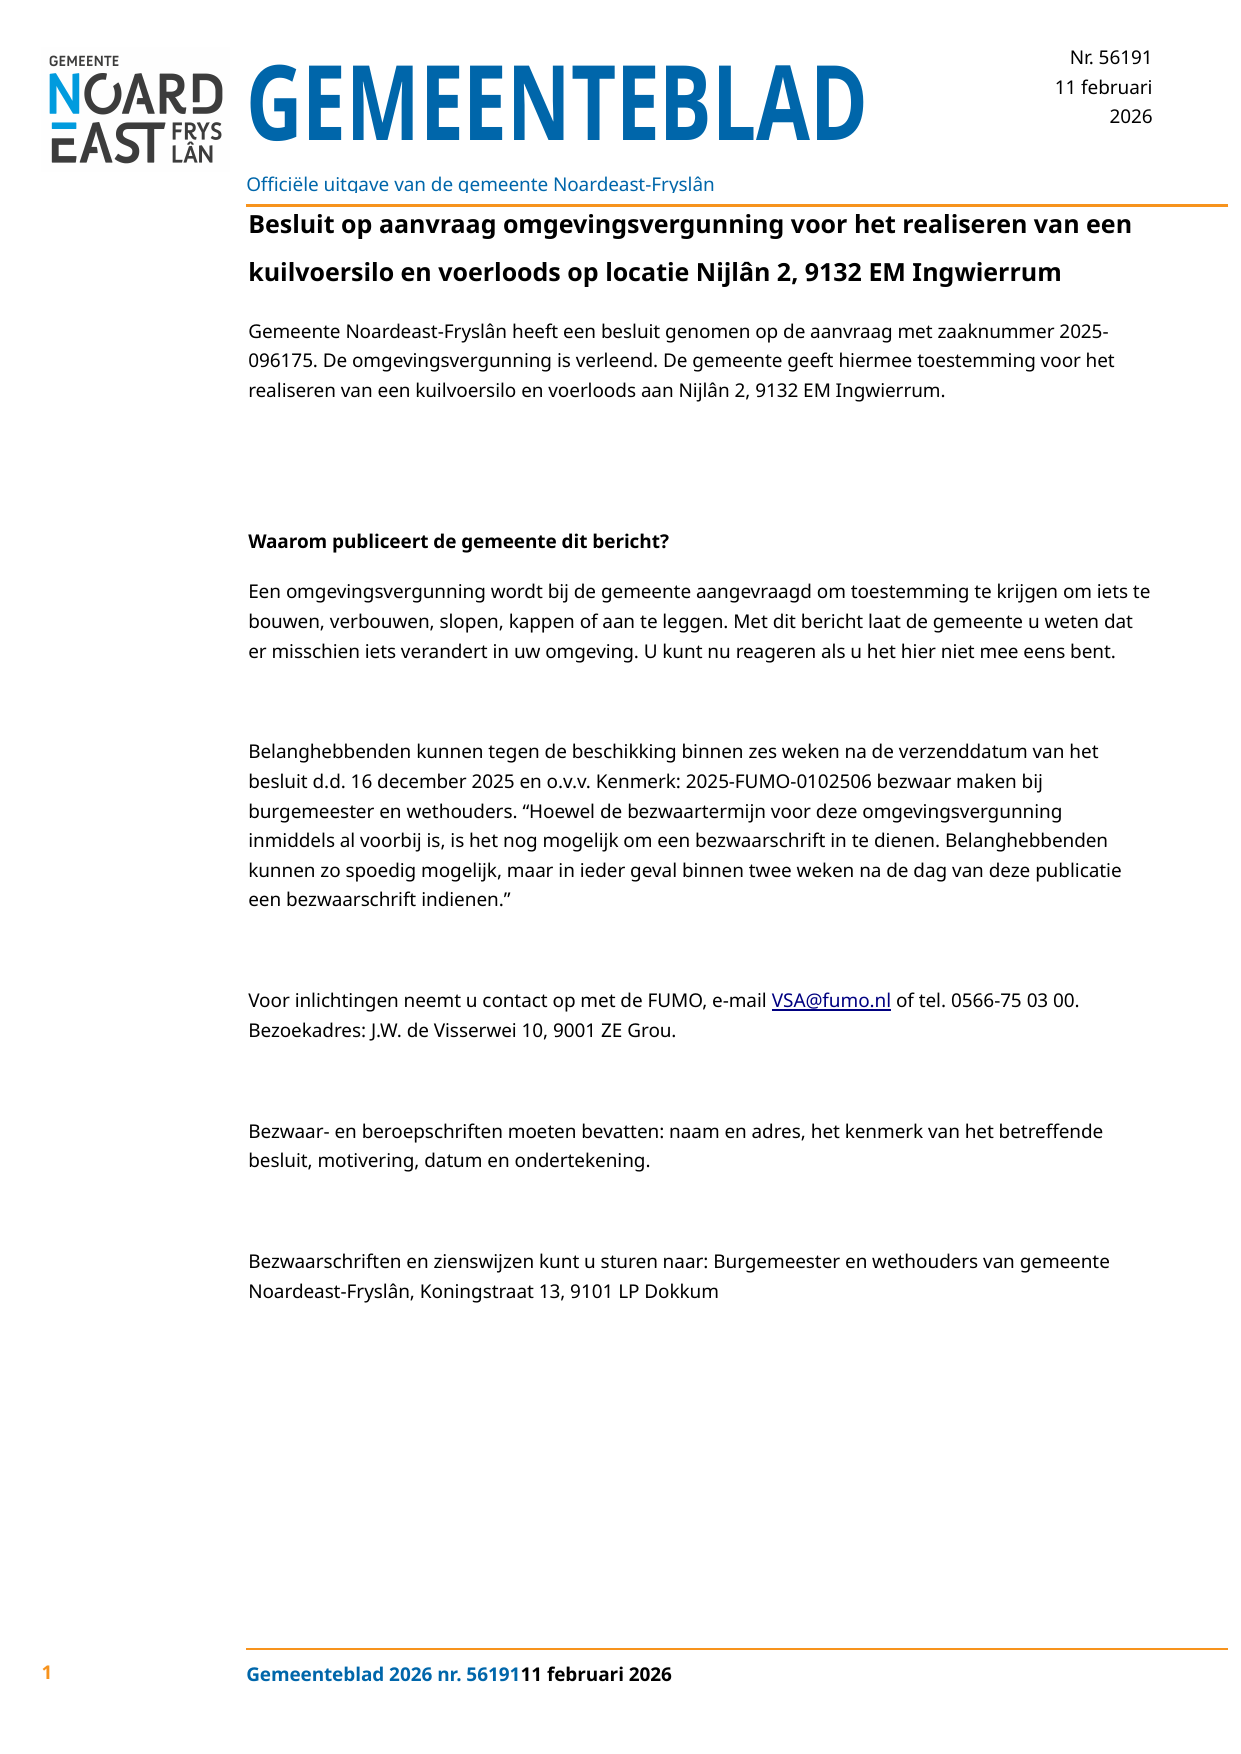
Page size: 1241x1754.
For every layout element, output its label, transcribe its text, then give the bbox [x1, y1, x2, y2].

text Bezwaar- en beroepschriften moeten bevatten: naam en adres, het kenmerk van het betreffende besluit, motivering, datum en ondertekening. [248, 1118, 1152, 1173]
picture [41, 47, 231, 172]
text Voor inlichtingen neemt u contact op met de FUMO, e-mail VSA@fumo.nl of tel. 0566-75 03 00. Bezoekadres: J.W. de Visserwei 10, 9001 ZE Grou. [248, 987, 1152, 1043]
text Besluit op aanvraag omgevingsvergunning voor het realiseren van een kuilvoersilo en voerloods op locatie Nijlân 2, 9132 EM Ingwierrum [248, 207, 1152, 288]
text Waarom publiceert de gemeente dit bericht? [248, 528, 1152, 554]
text Gemeente Noardeast-Fryslân heeft een besluit genomen op de aanvraag met zaaknummer 2025-096175. De omgevingsvergunning is verleend. De gemeente geeft hiermee toestemming voor het realiseren van een kuilvoersilo en voerloods aan Nijlân 2, 9132 EM Ingwierrum. [248, 318, 1152, 403]
text Bezwaarschriften en zienswijzen kunt u sturen naar: Burgemeester en wethouders van gemeente Noardeast-Fryslân, Koningstraat 13, 9101 LP Dokkum [248, 1248, 1152, 1304]
text Belanghebbenden kunnen tegen de beschikking binnen zes weken na de verzenddatum van het besluit d.d. 16 december 2025 en o.v.v. Kenmerk: 2025-FUMO-0102506 bezwaar maken bij burgemeester en wethouders. “Hoewel de bezwaartermijn voor deze omgevingsvergunning inmiddels al voorbij is, is het nog mogelijk om een bezwaarschrift in te dienen. Belanghebbenden kunnen zo spoedig mogelijk, maar in ieder geval binnen twee weken na de dag van deze publicatie een bezwaarschrift indienen.” [248, 739, 1152, 912]
text Een omgevingsvergunning wordt bij de gemeente aangevraagd om toestemming te krijgen om iets te bouwen, verbouwen, slopen, kappen of aan te leggen. Met dit bericht laat de gemeente u weten dat er misschien iets verandert in uw omgeving. U kunt nu reageren als u het hier niet mee eens bent. [248, 579, 1152, 664]
